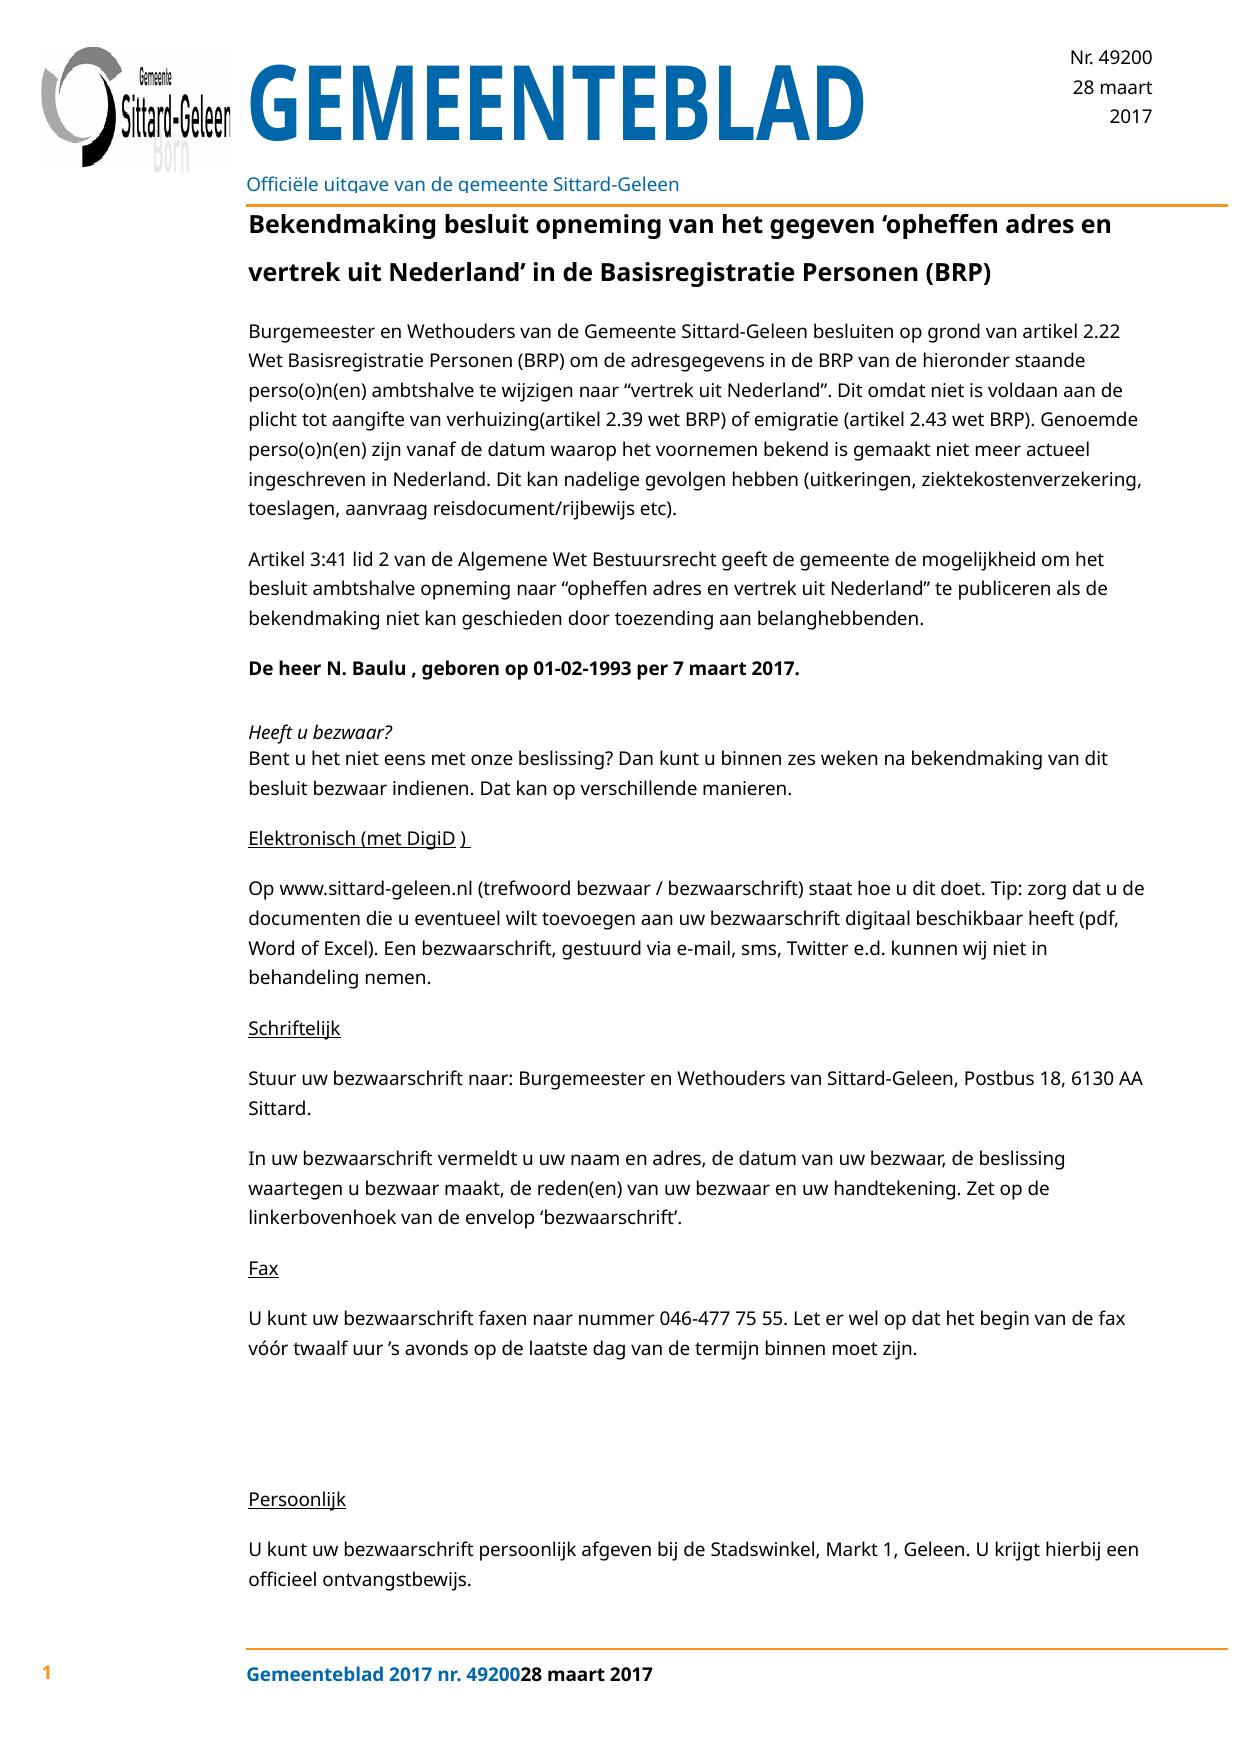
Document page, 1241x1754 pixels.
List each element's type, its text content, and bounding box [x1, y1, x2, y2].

text Artikel 3:41 lid 2 van de Algemene Wet Bestuursrecht geeft de gemeente de mogelijkheid om het besluit ambtshalve opneming naar “opheffen adres en vertrek uit Nederland” te publiceren als de bekendmaking niet kan geschieden door toezending aan belanghebbenden. [248, 546, 1152, 631]
text De heer N. Baulu , geboren op 01-02-1993 per 7 maart 2017. [248, 655, 1152, 681]
text U kunt uw bezwaarschrift faxen naar nummer 046-477 75 55. Let er wel op dat het begin van de fax vóór twaalf uur ’s avonds op de laatste dag van de termijn binnen moet zijn. [248, 1305, 1152, 1360]
text Persoonlijk [248, 1486, 1152, 1512]
text Stuur uw bezwaarschrift naar: Burgemeester en Wethouders van Sittard-Geleen, Postbus 18, 6130 AA Sittard. [248, 1065, 1152, 1120]
text In uw bezwaarschrift vermeldt u uw naam en adres, de datum van uw bezwaar, de beslissing waartegen u bezwaar maakt, de reden(en) van uw bezwaar en uw handtekening. Zet op de linkerbovenhoek van de envelop ‘bezwaarschrift’. [248, 1145, 1152, 1230]
text Bent u het niet eens met onze beslissing? Dan kunt u binnen zes weken na bekendmaking van dit besluit bezwaar indienen. Dat kan op verschillende manieren. [248, 745, 1152, 800]
picture [41, 47, 231, 172]
text Op www.sittard-geleen.nl (trefwoord bezwaar / bezwaarschrift) staat hoe u dit doet. Tip: zorg dat u de documenten die u eventueel wilt toevoegen aan uw bezwaarschrift digitaal beschikbaar heeft (pdf, Word of Excel). Een bezwaarschrift, gestuurd via e-mail, sms, Twitter e.d. kunnen wij niet in behandeling nemen. [248, 876, 1152, 990]
text Burgemeester en Wethouders van de Gemeente Sittard-Geleen besluiten op grond van artikel 2.22 Wet Basisregistratie Personen (BRP) om de adresgegevens in de BRP van de hieronder staande perso(o)n(en) ambtshalve te wijzigen naar “vertrek uit Nederland”. Dit omdat niet is voldaan aan de plicht tot aangifte van verhuizing(artikel 2.39 wet BRP) of emigratie (artikel 2.43 wet BRP). Genoemde perso(o)n(en) zijn vanaf de datum waarop het voornemen bekend is gemaakt niet meer actueel ingeschreven in Nederland. Dit kan nadelige gevolgen hebben (uitkeringen, ziektekostenverzekering, toeslagen, aanvraag reisdocument/rijbewijs etc). [248, 318, 1152, 521]
text Elektronisch (met DigiD ) [248, 825, 1152, 851]
text Schriftelijk [248, 1015, 1152, 1040]
text Bekendmaking besluit opneming van het gegeven ‘opheffen adres en vertrek uit Nederland’ in de Basisregistratie Personen (BRP) [248, 207, 1152, 288]
text U kunt uw bezwaarschrift persoonlijk afgeven bij de Stadswinkel, Markt 1, Geleen. U krijgt hierbij een officieel ontvangstbewijs. [248, 1536, 1152, 1592]
text Heeft u bezwaar? [248, 719, 1152, 745]
text Fax [248, 1255, 1152, 1280]
